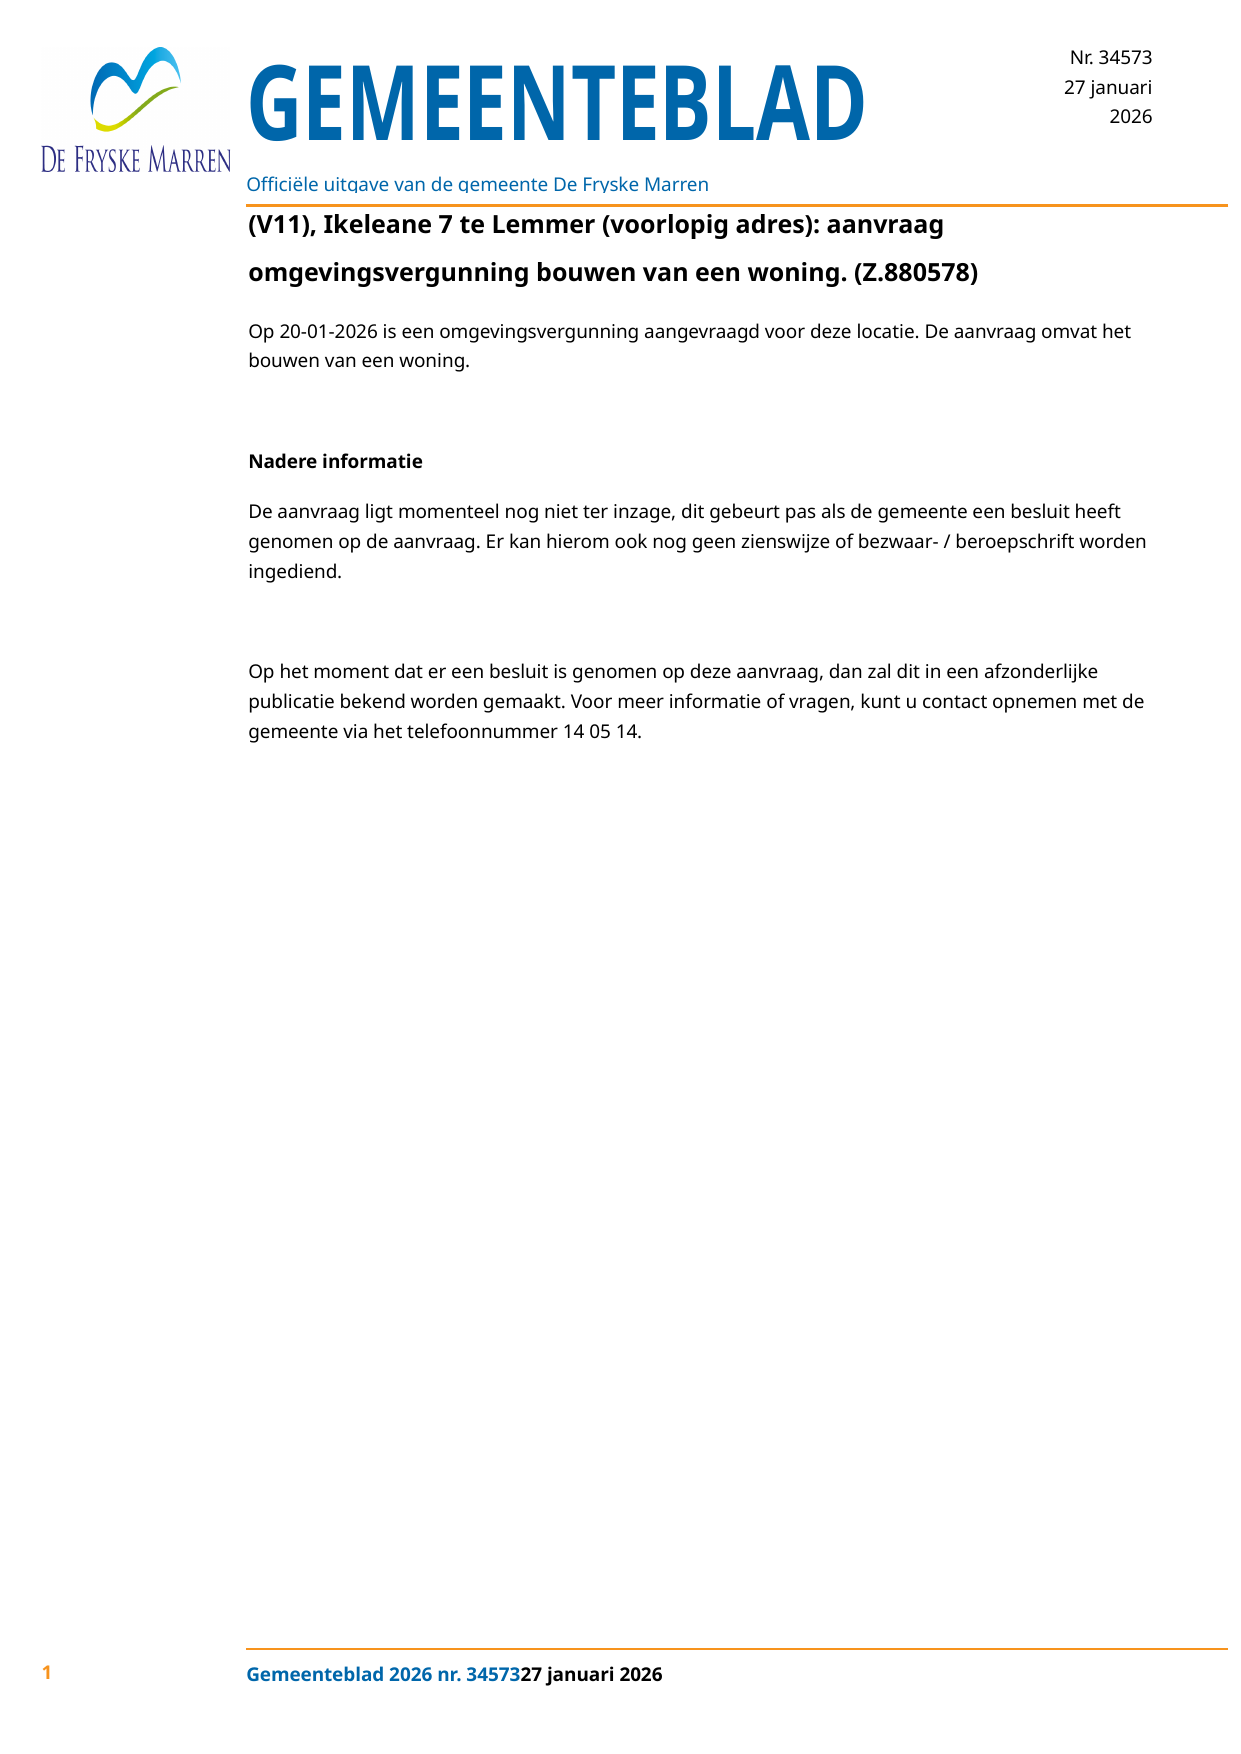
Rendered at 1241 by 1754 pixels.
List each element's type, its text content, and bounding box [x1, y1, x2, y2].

text Nadere informatie [248, 448, 1152, 474]
text (V11), Ikeleane 7 te Lemmer (voorlopig adres): aanvraag omgevingsvergunning bouwen van een woning. (Z.880578) [248, 207, 1152, 288]
text Op 20-01-2026 is een omgevingsvergunning aangevraagd voor deze locatie. De aanvraag omvat het bouwen van een woning. [248, 318, 1152, 373]
picture [41, 47, 231, 172]
text Op het moment dat er een besluit is genomen op deze aanvraag, dan zal dit in een afzonderlijke publicatie bekend worden gemaakt. Voor meer informatie of vragen, kunt u contact opnemen met de gemeente via het telefoonnummer 14 05 14. [248, 659, 1152, 744]
text De aanvraag ligt momenteel nog niet ter inzage, dit gebeurt pas als de gemeente een besluit heeft genomen op de aanvraag. Er kan hierom ook nog geen zienswijze of bezwaar- / beroepschrift worden ingediend. [248, 499, 1152, 584]
